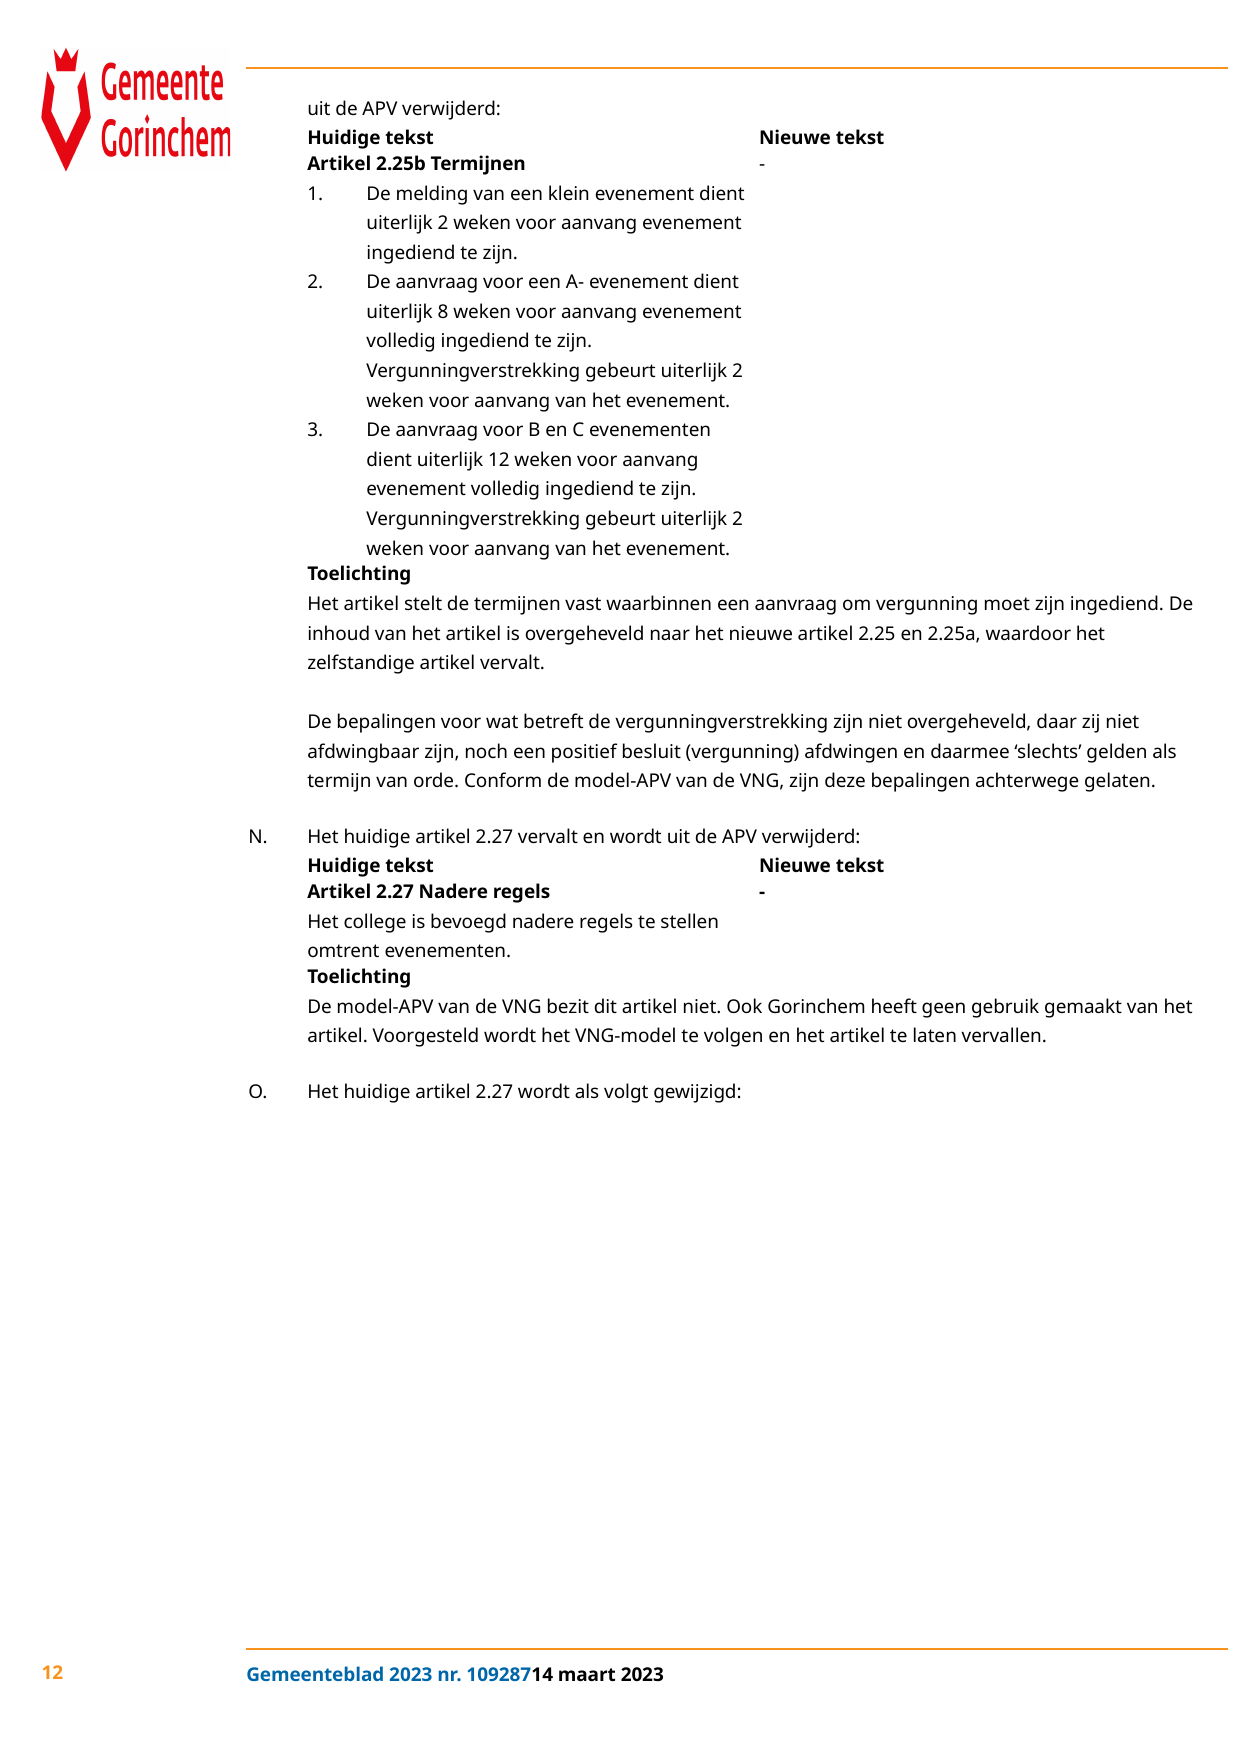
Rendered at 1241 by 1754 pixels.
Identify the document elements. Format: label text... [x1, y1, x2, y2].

picture [41, 47, 231, 172]
list Het huidige artikel 2.27 vervalt en wordt uit de APV verwijderd: [248, 823, 1152, 849]
table_cell Toelichting De model-APV van de VNG bezit dit artikel niet. Ook Gorinchem heeft geen gebruik gemaakt van het artikel. Voorgesteld wordt het VNG-model te volgen en het artikel te laten vervallen. [307, 963, 1211, 1048]
table_header Huidige tekst [307, 853, 759, 878]
table_header Huidige tekst [307, 125, 759, 150]
list Het huidige artikel 2.27 wordt als volgt gewijzigd: [248, 1078, 1152, 1104]
table_cell Artikel 2.27 Nadere regels Het college is bevoegd nadere regels te stellen omtrent evenementen. [307, 879, 759, 963]
table_cell Artikel 2.25b Termijnen De melding van een klein evenement dient uiterlijk 2 weken voor aanvang evenement ingediend te zijn. De aanvraag voor een A- evenement dient uiterlijk 8 weken voor aanvang evenement volledig ingediend te zijn. Vergunningverstrekking gebeurt uiterlijk 2 weken voor aanvang van het evenement. De aanvraag voor B en C evenementen dient uiterlijk 12 weken voor aanvang evenement volledig ingediend te zijn. Vergunningverstrekking gebeurt uiterlijk 2 weken voor aanvang van het evenement. [307, 150, 759, 561]
table_header Nieuwe tekst [759, 853, 1211, 878]
table_cell - [759, 879, 1211, 963]
table_cell Toelichting Het artikel stelt de termijnen vast waarbinnen een aanvraag om vergunning moet zijn ingediend. De inhoud van het artikel is overgeheveld naar het nieuwe artikel 2.25 en 2.25a, waardoor het zelfstandige artikel vervalt. De bepalingen voor wat betreft de vergunningverstrekking zijn niet overgeheveld, daar zij niet afdwingbaar zijn, noch een positief besluit (vergunning) afdwingen en daarmee ‘slechts’ gelden als termijn van orde. Conform de model-APV van de VNG, zijn deze bepalingen achterwege gelaten. [307, 561, 1211, 793]
list uit de APV verwijderd: [248, 95, 1152, 121]
table_cell - [759, 150, 1211, 561]
table_header Nieuwe tekst [759, 125, 1211, 150]
